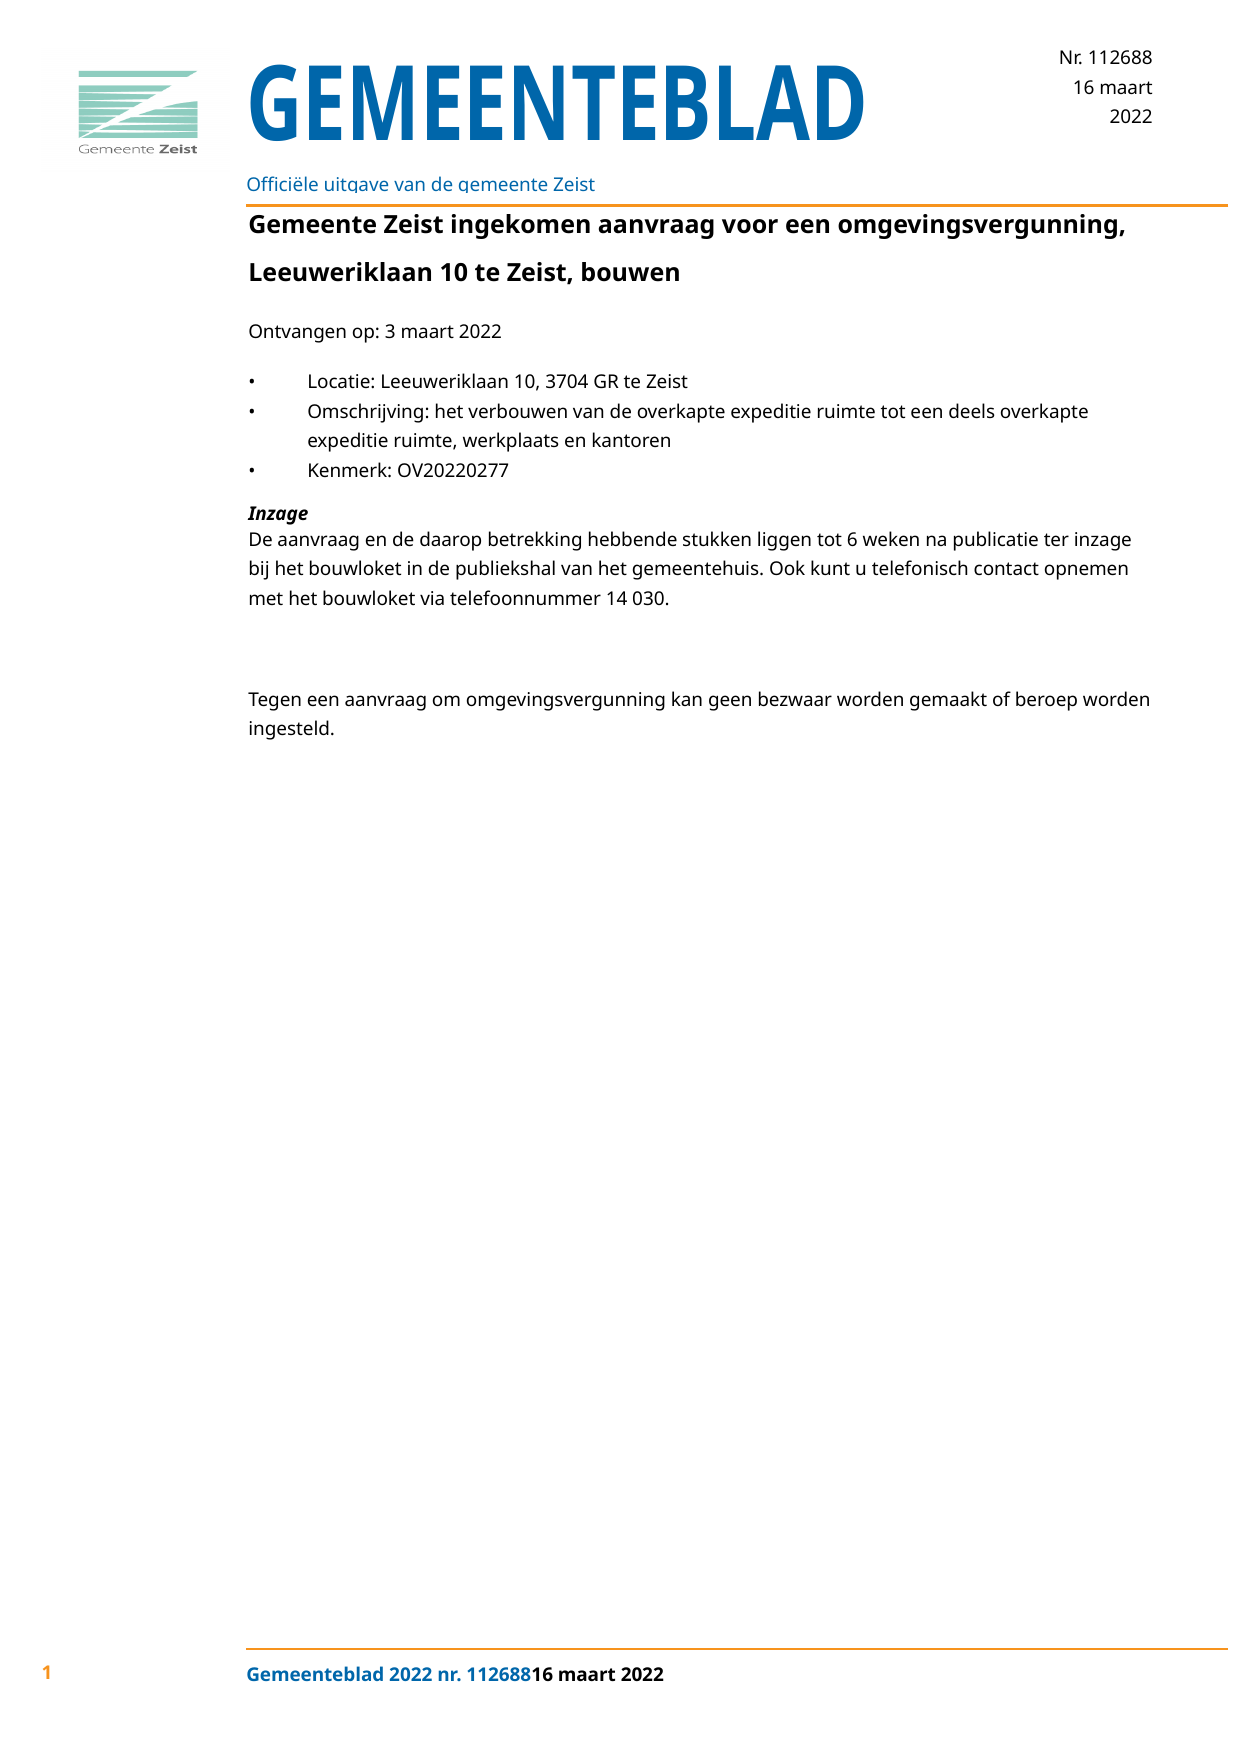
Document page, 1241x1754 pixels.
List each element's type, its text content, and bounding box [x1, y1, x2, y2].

list Kenmerk: OV20220277 [248, 457, 1152, 483]
picture [41, 47, 231, 172]
list Omschrijving: het verbouwen van de overkapte expeditie ruimte tot een deels overkapte expeditie ruimte, werkplaats en kantoren [248, 398, 1152, 453]
text Inzage [248, 500, 1152, 526]
text Ontvangen op: 3 maart 2022 [248, 318, 1152, 344]
list Locatie: Leeuweriklaan 10, 3704 GR te Zeist [248, 368, 1152, 394]
text De aanvraag en de daarop betrekking hebbende stukken liggen tot 6 weken na publicatie ter inzage bij het bouwloket in de publiekshal van het gemeentehuis. Ook kunt u telefonisch contact opnemen met het bouwloket via telefoonnummer 14 030. [248, 526, 1152, 611]
text Tegen een aanvraag om omgevingsvergunning kan geen bezwaar worden gemaakt of beroep worden ingesteld. [248, 686, 1152, 741]
text Gemeente Zeist ingekomen aanvraag voor een omgevingsvergunning, Leeuweriklaan 10 te Zeist, bouwen [248, 207, 1152, 288]
